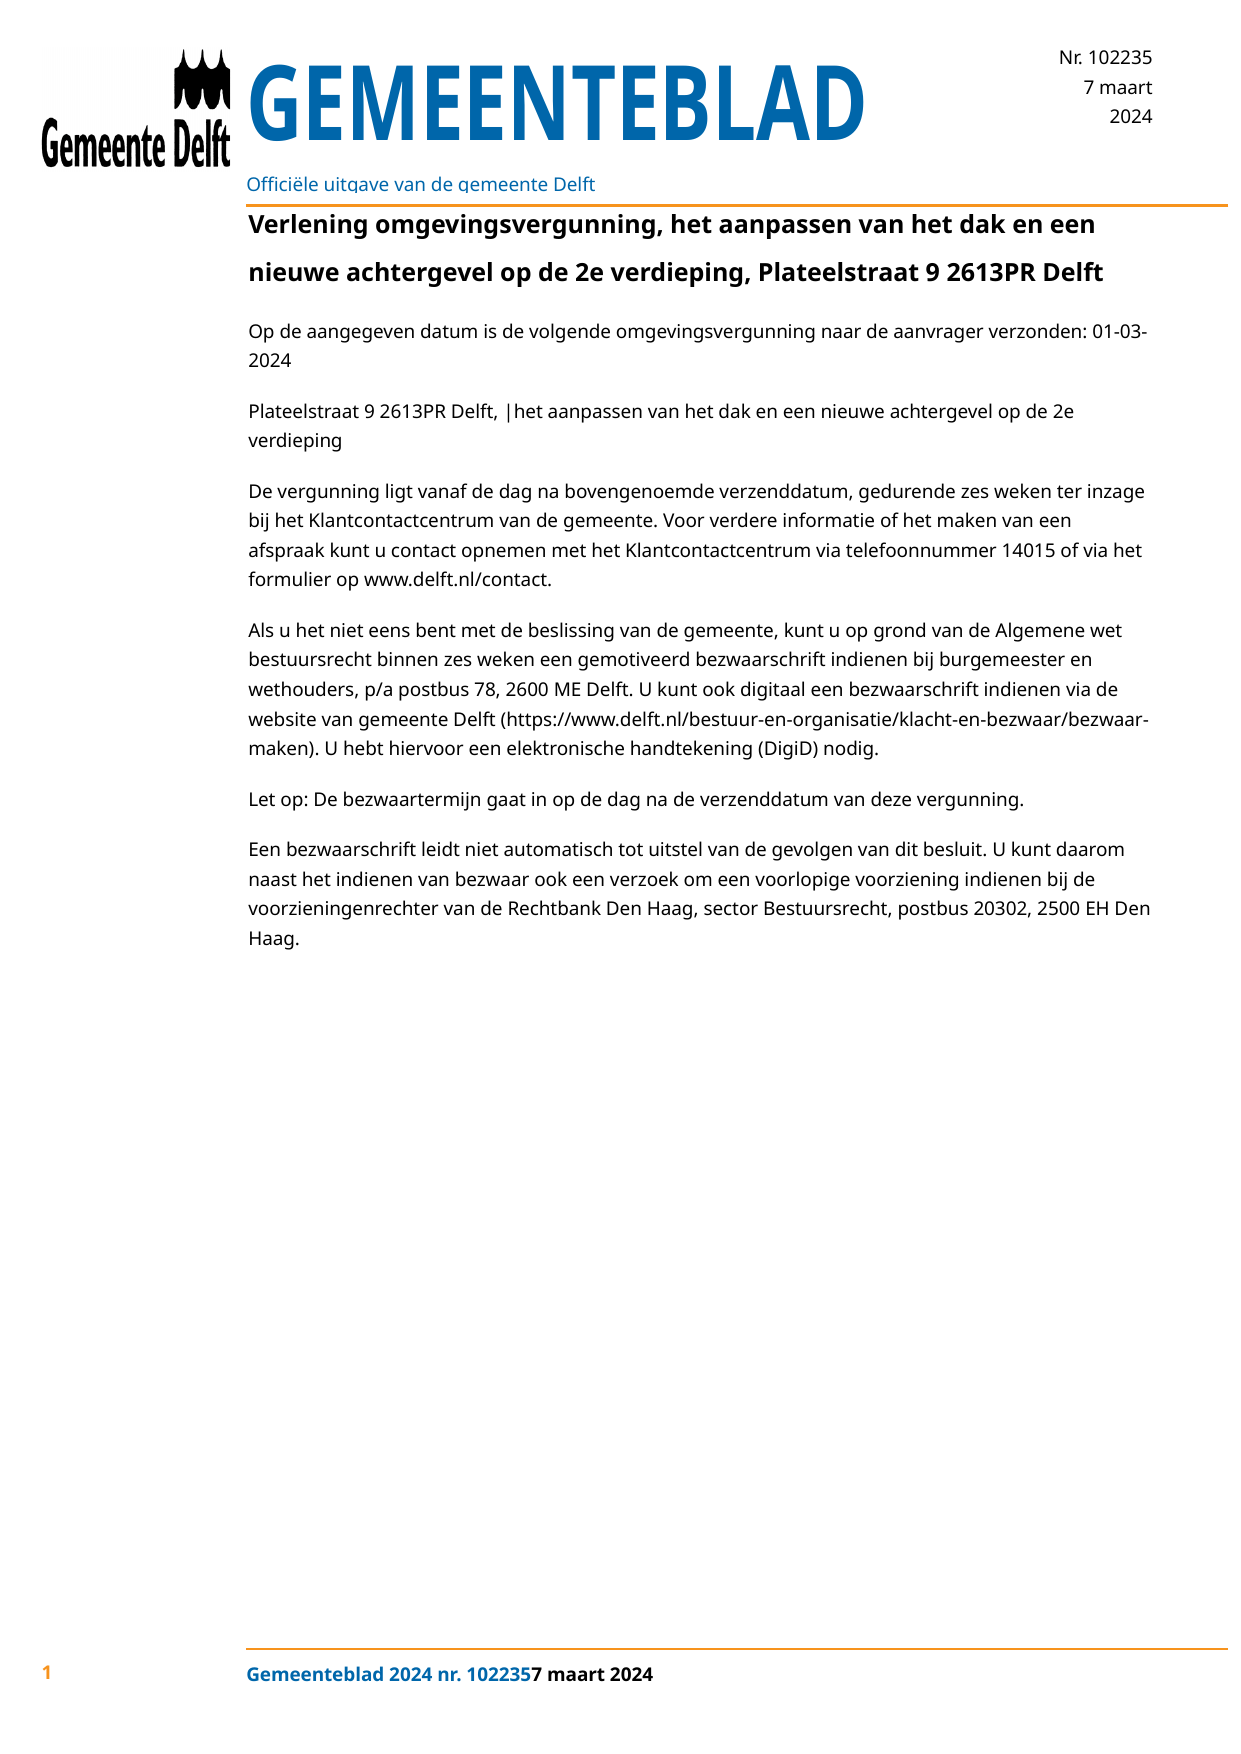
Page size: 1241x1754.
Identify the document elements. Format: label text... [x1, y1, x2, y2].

text Als u het niet eens bent met de beslissing van de gemeente, kunt u op grond van de Algemene wet bestuursrecht binnen zes weken een gemotiveerd bezwaarschrift indienen bij burgemeester en wethouders, p/a postbus 78, 2600 ME Delft. U kunt ook digitaal een bezwaarschrift indienen via de website van gemeente Delft (https://www.delft.nl/bestuur-en-organisatie/klacht-en-bezwaar/bezwaar-maken). U hebt hiervoor een elektronische handtekening (DigiD) nodig. [248, 617, 1152, 761]
text Op de aangegeven datum is de volgende omgevingsvergunning naar de aanvrager verzonden: 01-03-2024 [248, 318, 1152, 373]
text Verlening omgevingsvergunning, het aanpassen van het dak en een nieuwe achtergevel op de 2e verdieping, Plateelstraat 9 2613PR Delft [248, 207, 1152, 288]
text Plateelstraat 9 2613PR Delft, |het aanpassen van het dak en een nieuwe achtergevel op de 2e verdieping [248, 398, 1152, 453]
text Let op: De bezwaartermijn gaat in op de dag na de verzenddatum van deze vergunning. [248, 786, 1152, 812]
picture [41, 47, 231, 172]
text Een bezwaarschrift leidt niet automatisch tot uitstel van de gevolgen van dit besluit. U kunt daarom naast het indienen van bezwaar ook een verzoek om een voorlopige voorziening indienen bij de voorzieningenrechter van de Rechtbank Den Haag, sector Bestuursrecht, postbus 20302, 2500 EH Den Haag. [248, 836, 1152, 951]
text De vergunning ligt vanaf de dag na bovengenoemde verzenddatum, gedurende zes weken ter inzage bij het Klantcontactcentrum van de gemeente. Voor verdere informatie of het maken van een afspraak kunt u contact opnemen met het Klantcontactcentrum via telefoonnummer 14015 of via het formulier op www.delft.nl/contact. [248, 478, 1152, 592]
